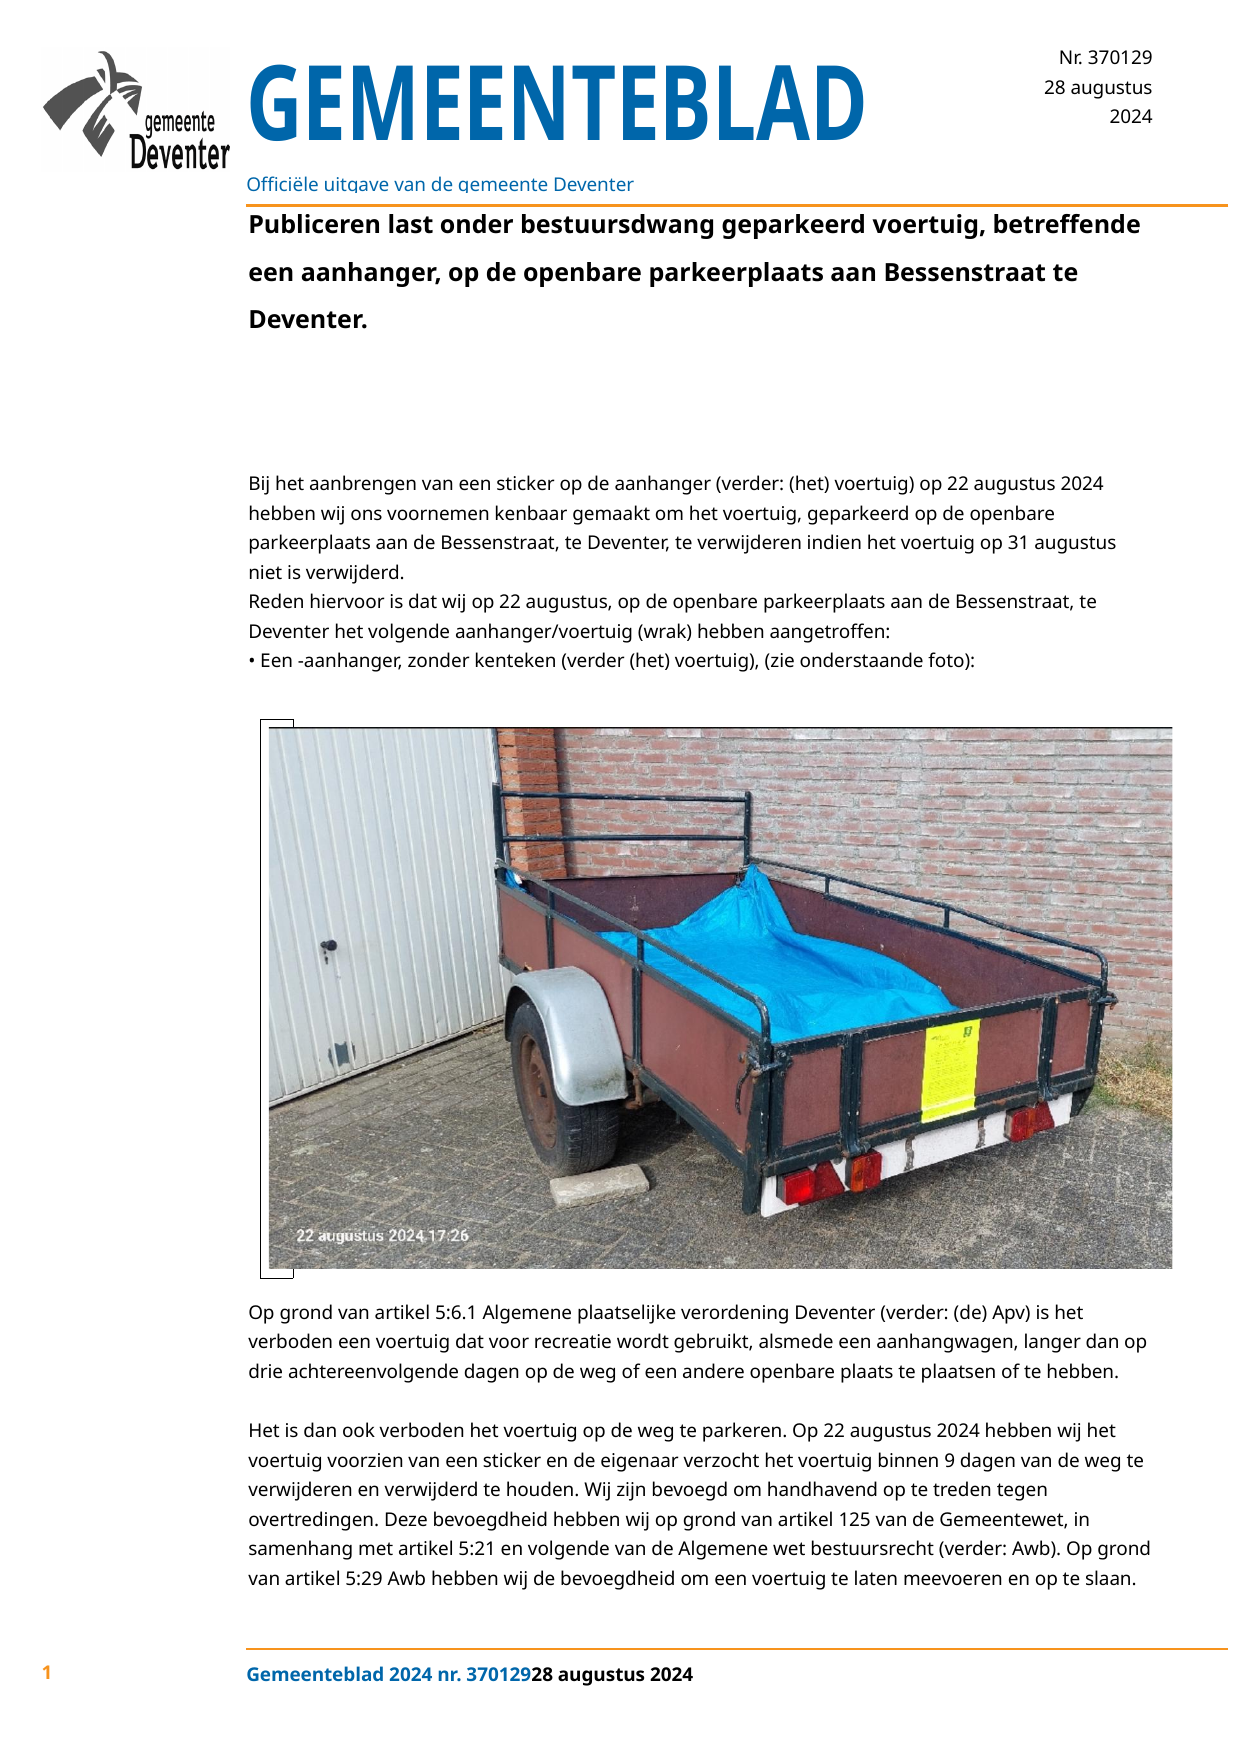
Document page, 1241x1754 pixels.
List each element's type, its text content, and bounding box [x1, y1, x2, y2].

picture [268, 727, 1173, 1269]
text Het is dan ook verboden het voertuig op de weg te parkeren. Op 22 augustus 2024 hebben wij het voertuig voorzien van een sticker en de eigenaar verzocht het voertuig binnen 9 dagen van de weg te verwijderen en verwijderd te houden. Wij zijn bevoegd om handhavend op te treden tegen overtredingen. Deze bevoegdheid hebben wij op grond van artikel 125 van de Gemeentewet, in samenhang met artikel 5:21 en volgende van de Algemene wet bestuursrecht (verder: Awb). Op grond van artikel 5:29 Awb hebben wij de bevoegdheid om een voertuig te laten meevoeren en op te slaan. [248, 1417, 1152, 1591]
picture [41, 47, 231, 172]
text Reden hiervoor is dat wij op 22 augustus, op de openbare parkeerplaats aan de Bessenstraat, te Deventer het volgende aanhanger/voertuig (wrak) hebben aangetroffen: [248, 588, 1152, 644]
text Bij het aanbrengen van een sticker op de aanhanger (verder: (het) voertuig) op 22 augustus 2024 hebben wij ons voornemen kenbaar gemaakt om het voertuig, geparkeerd op de openbare parkeerplaats aan de Bessenstraat, te Deventer, te verwijderen indien het voertuig op 31 augustus niet is verwijderd. [248, 470, 1152, 584]
text Publiceren last onder bestuursdwang geparkeerd voertuig, betreffende een aanhanger, op de openbare parkeerplaats aan Bessenstraat te Deventer. [248, 207, 1152, 336]
text Op grond van artikel 5:6.1 Algemene plaatselijke verordening Deventer (verder: (de) Apv) is het verboden een voertuig dat voor recreatie wordt gebruikt, alsmede een aanhangwagen, langer dan op drie achtereenvolgende dagen op de weg of een andere openbare plaats te plaatsen of te hebben. [248, 1299, 1152, 1384]
text • Een -aanhanger, zonder kenteken (verder (het) voertuig), (zie onderstaande foto): [248, 648, 1152, 673]
